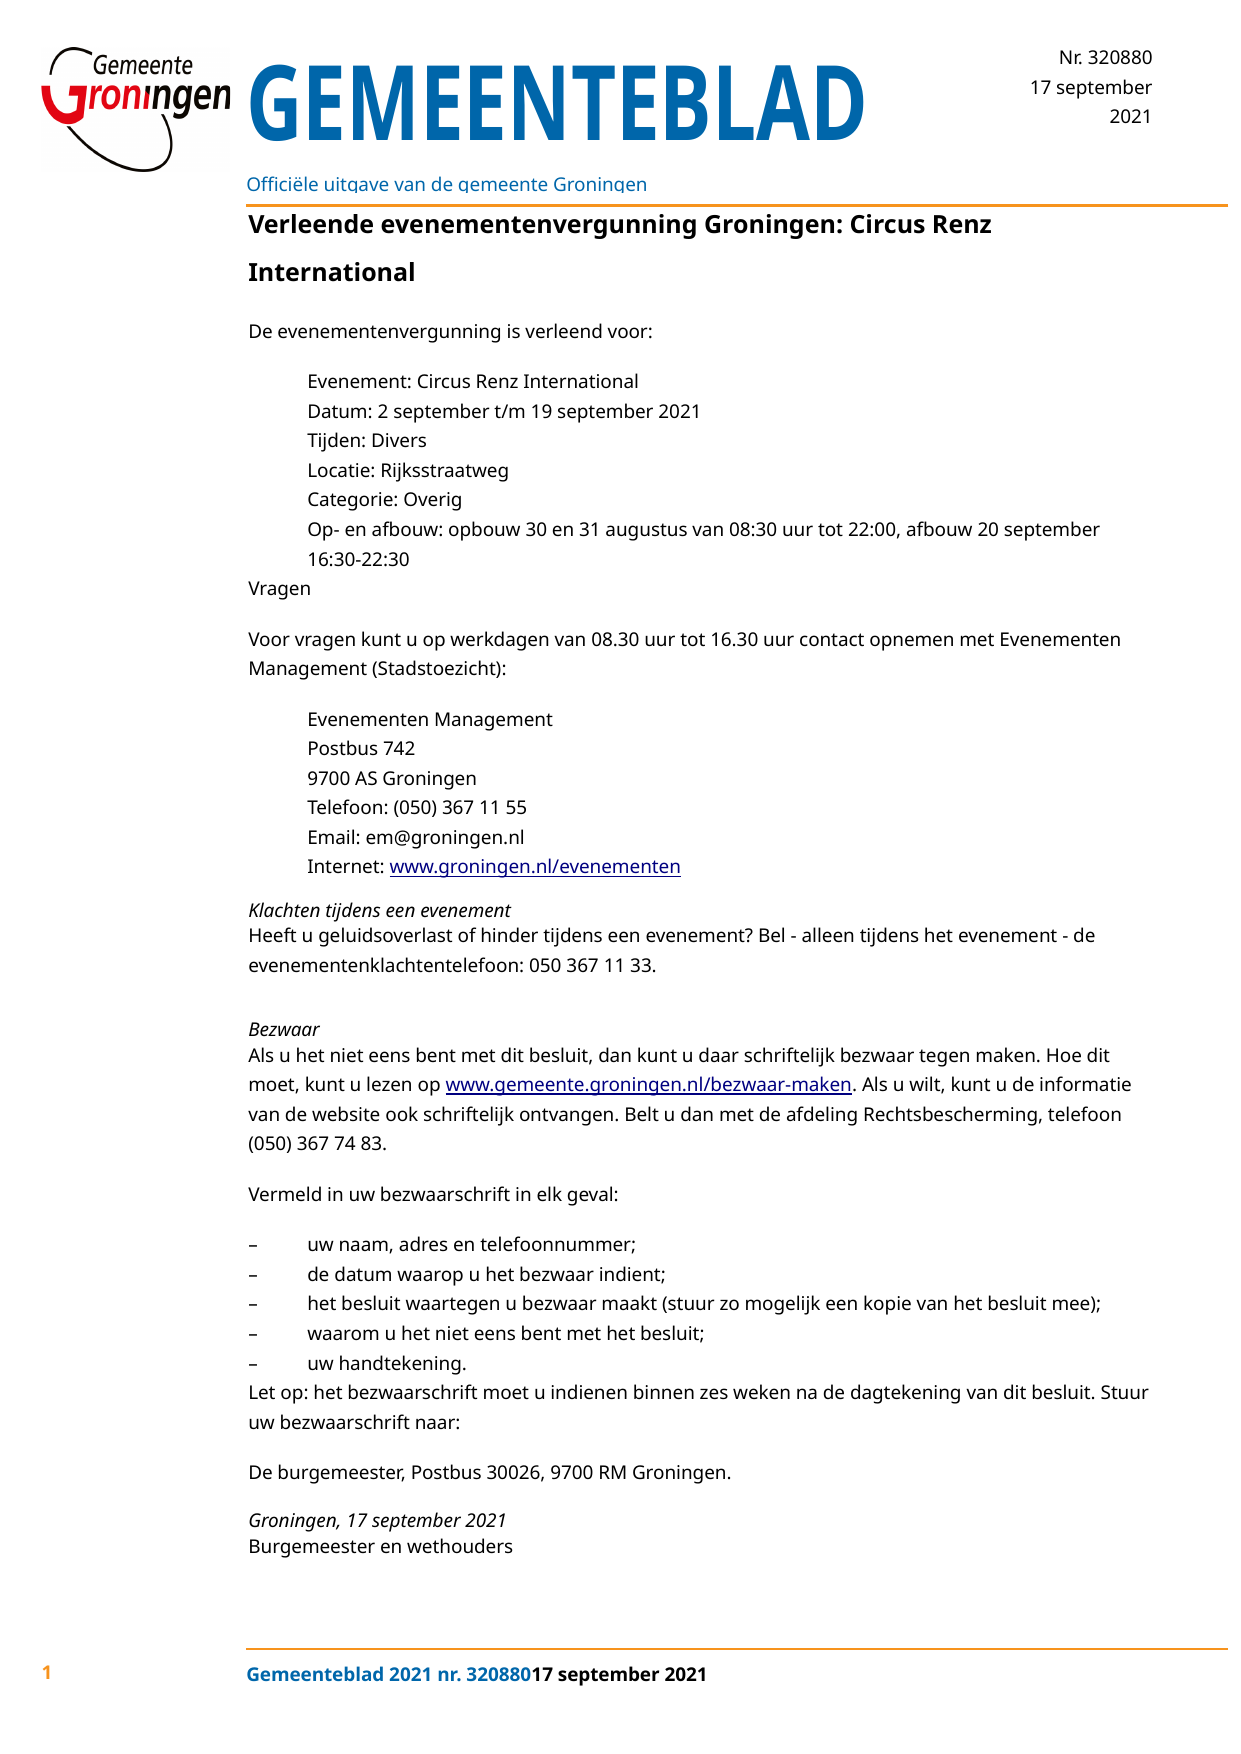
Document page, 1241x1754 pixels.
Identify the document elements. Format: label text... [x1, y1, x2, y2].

text Heeft u geluidsoverlast of hinder tijdens een evenement? Bel - alleen tijdens het evenement - de evenementenklachtentelefoon: 050 367 11 33. [248, 923, 1152, 978]
text Als u het niet eens bent met dit besluit, dan kunt u daar schriftelijk bezwaar tegen maken. Hoe dit moet, kunt u lezen op www.gemeente.groningen.nl/bezwaar-maken. Als u wilt, kunt u de informatie van de website ook schriftelijk ontvangen. Belt u dan met de afdeling Rechtsbescherming, telefoon (050) 367 74 83. [248, 1042, 1152, 1156]
list waarom u het niet eens bent met het besluit; [248, 1320, 1152, 1346]
list Op- en afbouw: opbouw 30 en 31 augustus van 08:30 uur tot 22:00, afbouw 20 september 16:30-22:30 [248, 516, 1152, 572]
list Postbus 742 [248, 735, 1152, 761]
text Voor vragen kunt u op werkdagen van 08.30 uur tot 16.30 uur contact opnemen met Evenementen Management (Stadstoezicht): [248, 626, 1152, 681]
list Evenement: Circus Renz International [248, 368, 1152, 394]
picture [41, 47, 231, 172]
text Bezwaar [248, 1016, 1152, 1042]
list uw handtekening. [248, 1350, 1152, 1376]
list Telefoon: (050) 367 11 55 [248, 794, 1152, 820]
text De burgemeester, Postbus 30026, 9700 RM Groningen. [248, 1459, 1152, 1485]
list 9700 AS Groningen [248, 765, 1152, 791]
list de datum waarop u het bezwaar indient; [248, 1261, 1152, 1287]
text Vermeld in uw bezwaarschrift in elk geval: [248, 1181, 1152, 1207]
list Evenementen Management [248, 706, 1152, 732]
list Locatie: Rijksstraatweg [248, 457, 1152, 483]
text Verleende evenementenvergunning Groningen: Circus Renz International [248, 207, 1152, 288]
list Datum: 2 september t/m 19 september 2021 [248, 398, 1152, 424]
text Let op: het bezwaarschrift moet u indienen binnen zes weken na de dagtekening van dit besluit. Stuur uw bezwaarschrift naar: [248, 1379, 1152, 1435]
list Tijden: Divers [248, 427, 1152, 453]
list Email: em@groningen.nl [248, 824, 1152, 850]
text Groningen, 17 september 2021 [248, 1507, 1152, 1533]
text Vragen [248, 575, 1152, 601]
list Categorie: Overig [248, 487, 1152, 512]
list Internet: www.groningen.nl/evenementen [248, 854, 1152, 879]
list het besluit waartegen u bezwaar maakt (stuur zo mogelijk een kopie van het besluit mee); [248, 1291, 1152, 1316]
text De evenementenvergunning is verleend voor: [248, 318, 1152, 344]
text Klachten tijdens een evenement [248, 897, 1152, 923]
list uw naam, adres en telefoonnummer; [248, 1231, 1152, 1257]
text Burgemeester en wethouders [248, 1533, 1152, 1559]
